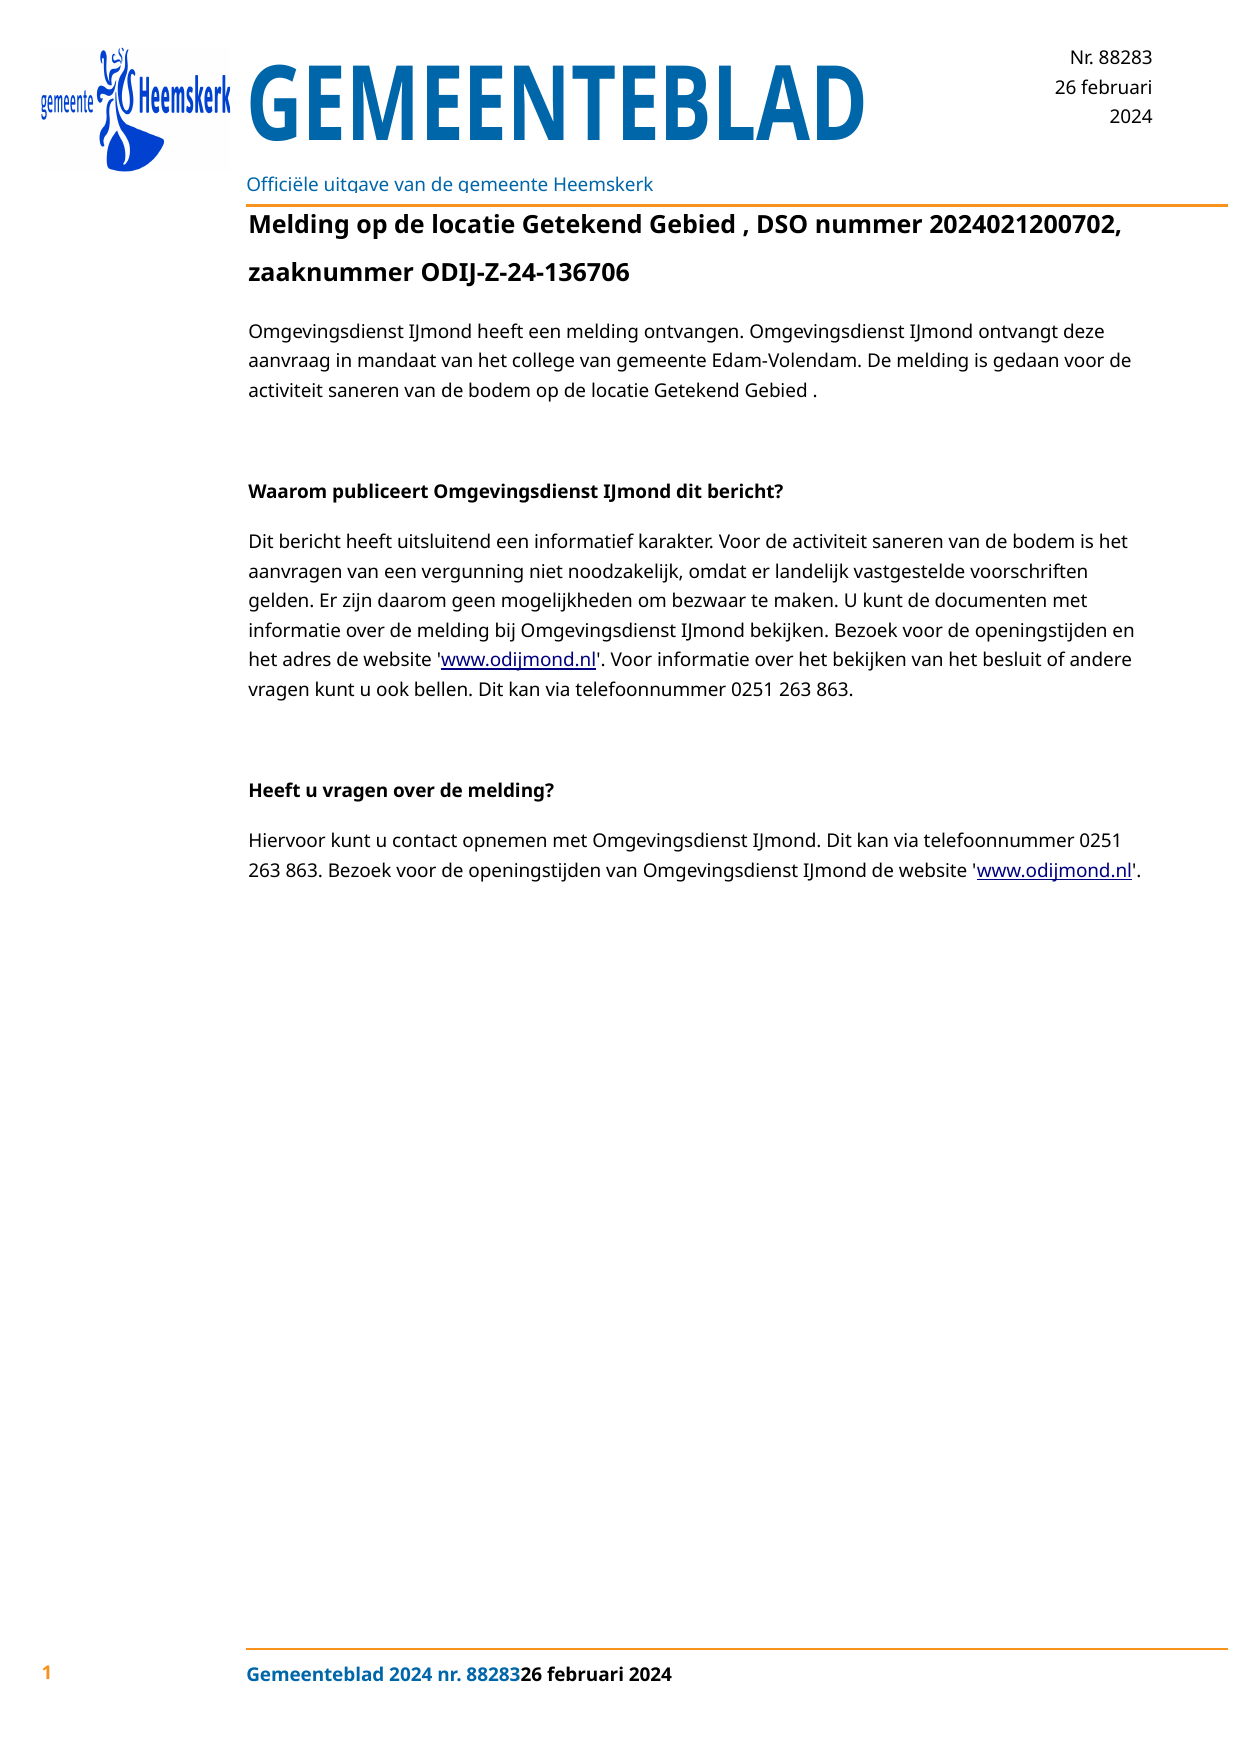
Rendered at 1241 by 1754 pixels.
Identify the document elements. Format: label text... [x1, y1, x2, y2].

text Omgevingsdienst IJmond heeft een melding ontvangen. Omgevingsdienst IJmond ontvangt deze aanvraag in mandaat van het college van gemeente Edam-Volendam. De melding is gedaan voor de activiteit saneren van de bodem op de locatie Getekend Gebied . [248, 318, 1152, 403]
text Melding op de locatie Getekend Gebied , DSO nummer 2024021200702, zaaknummer ODIJ-Z-24-136706 [248, 207, 1152, 288]
text Heeft u vragen over de melding? [248, 777, 1152, 803]
text Waarom publiceert Omgevingsdienst IJmond dit bericht? [248, 478, 1152, 504]
text Hiervoor kunt u contact opnemen met Omgevingsdienst IJmond. Dit kan via telefoonnummer 0251 263 863. Bezoek voor de openingstijden van Omgevingsdienst IJmond de website 'www.odijmond.nl'. [248, 827, 1152, 883]
picture [41, 47, 231, 172]
text Dit bericht heeft uitsluitend een informatief karakter. Voor de activiteit saneren van de bodem is het aanvragen van een vergunning niet noodzakelijk, omdat er landelijk vastgestelde voorschriften gelden. Er zijn daarom geen mogelijkheden om bezwaar te maken. U kunt de documenten met informatie over de melding bij Omgevingsdienst IJmond bekijken. Bezoek voor de openingstijden en het adres de website 'www.odijmond.nl'. Voor informatie over het bekijken van het besluit of andere vragen kunt u ook bellen. Dit kan via telefoonnummer 0251 263 863. [248, 528, 1152, 702]
